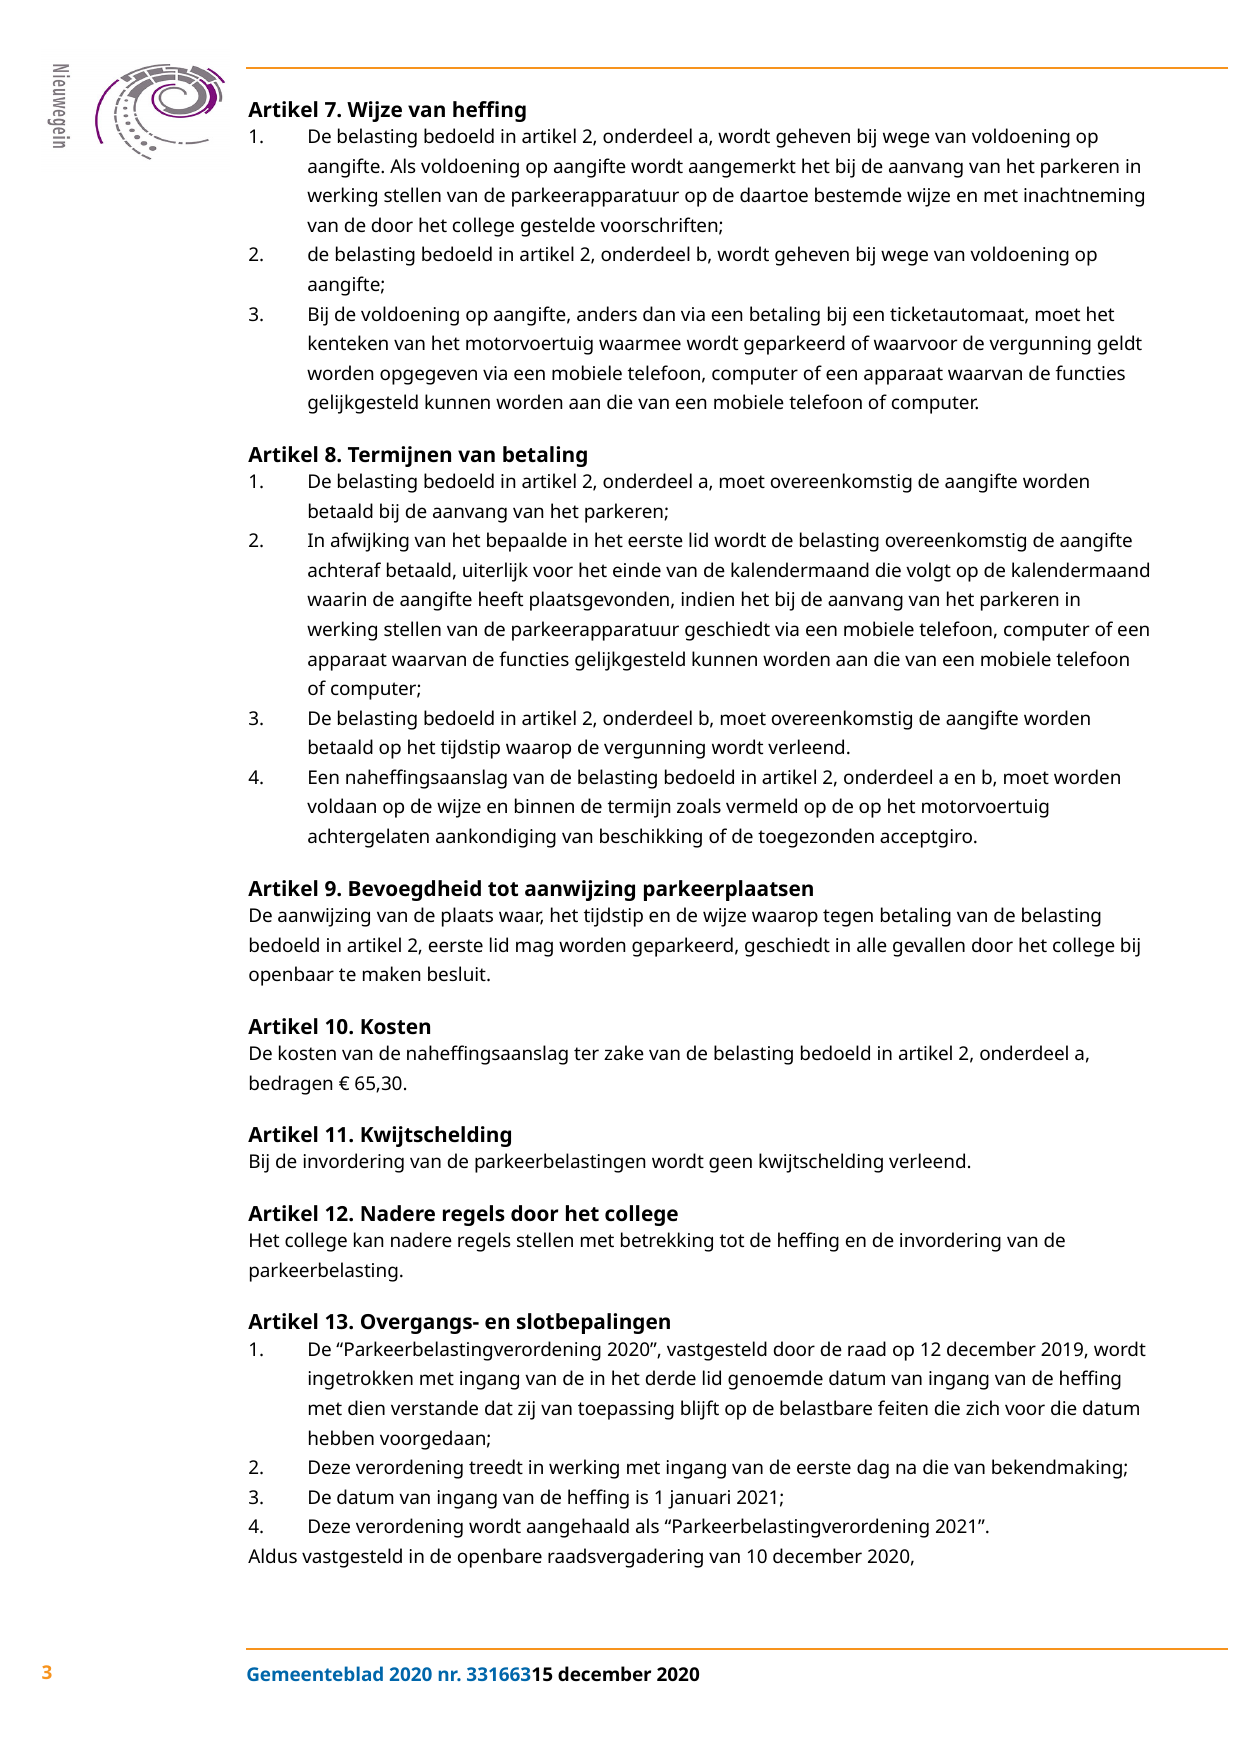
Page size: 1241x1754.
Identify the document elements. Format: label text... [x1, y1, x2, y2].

text Het college kan nadere regels stellen met betrekking tot de heffing en de invordering van de parkeerbelasting. [248, 1227, 1152, 1283]
text Artikel 9. Bevoegdheid tot aanwijzing parkeerplaatsen [248, 874, 1152, 902]
text De aanwijzing van de plaats waar, het tijdstip en de wijze waarop tegen betaling van de belasting bedoeld in artikel 2, eerste lid mag worden geparkeerd, geschiedt in alle gevallen door het college bij openbaar te maken besluit. [248, 902, 1152, 987]
text De kosten van de naheffingsaanslag ter zake van de belasting bedoeld in artikel 2, onderdeel a, bedragen € 65,30. [248, 1040, 1152, 1096]
list De belasting bedoeld in artikel 2, onderdeel b, moet overeenkomstig de aangifte worden betaald op het tijdstip waarop de vergunning wordt verleend. [248, 705, 1152, 760]
text Artikel 7. Wijze van heffing [248, 95, 1152, 123]
list Bij de voldoening op aangifte, anders dan via een betaling bij een ticketautomaat, moet het kenteken van het motorvoertuig waarmee wordt geparkeerd of waarvoor de vergunning geldt worden opgegeven via een mobiele telefoon, computer of een apparaat waarvan de functies gelijkgesteld kunnen worden aan die van een mobiele telefoon of computer. [248, 301, 1152, 415]
text Bij de invordering van de parkeerbelastingen wordt geen kwijtschelding verleend. [248, 1149, 1152, 1174]
list Een naheffingsaanslag van de belasting bedoeld in artikel 2, onderdeel a en b, moet worden voldaan op de wijze en binnen de termijn zoals vermeld op de op het motorvoertuig achtergelaten aankondiging van beschikking of de toegezonden acceptgiro. [248, 764, 1152, 849]
text Artikel 13. Overgangs- en slotbepalingen [248, 1307, 1152, 1336]
list De belasting bedoeld in artikel 2, onderdeel a, wordt geheven bij wege van voldoening op aangifte. Als voldoening op aangifte wordt aangemerkt het bij de aanvang van het parkeren in werking stellen van de parkeerapparatuur op de daartoe bestemde wijze en met inachtneming van de door het college gestelde voorschriften; [248, 123, 1152, 238]
list Deze verordening wordt aangehaald als “Parkeerbelastingverordening 2021”. [248, 1513, 1152, 1539]
list De datum van ingang van de heffing is 1 januari 2021; [248, 1484, 1152, 1509]
text Aldus vastgesteld in de openbare raadsvergadering van 10 december 2020, [248, 1543, 1152, 1569]
list de belasting bedoeld in artikel 2, onderdeel b, wordt geheven bij wege van voldoening op aangifte; [248, 242, 1152, 297]
text Artikel 10. Kosten [248, 1012, 1152, 1040]
text Artikel 8. Termijnen van betaling [248, 440, 1152, 468]
list In afwijking van het bepaalde in het eerste lid wordt de belasting overeenkomstig de aangifte achteraf betaald, uiterlijk voor het einde van de kalendermaand die volgt op de kalendermaand waarin de aangifte heeft plaatsgevonden, indien het bij de aanvang van het parkeren in werking stellen van de parkeerapparatuur geschiedt via een mobiele telefoon, computer of een apparaat waarvan de functies gelijkgesteld kunnen worden aan die van een mobiele telefoon of computer; [248, 527, 1152, 701]
list De “Parkeerbelastingverordening 2020”, vastgesteld door de raad op 12 december 2019, wordt ingetrokken met ingang van de in het derde lid genoemde datum van ingang van de heffing met dien verstande dat zij van toepassing blijft op de belastbare feiten die zich voor die datum hebben voorgedaan; [248, 1336, 1152, 1450]
list Deze verordening treedt in werking met ingang van de eerste dag na die van bekendmaking; [248, 1454, 1152, 1480]
text Artikel 11. Kwijtschelding [248, 1120, 1152, 1149]
picture [41, 47, 231, 172]
text Artikel 12. Nadere regels door het college [248, 1199, 1152, 1227]
list De belasting bedoeld in artikel 2, onderdeel a, moet overeenkomstig de aangifte worden betaald bij de aanvang van het parkeren; [248, 468, 1152, 524]
